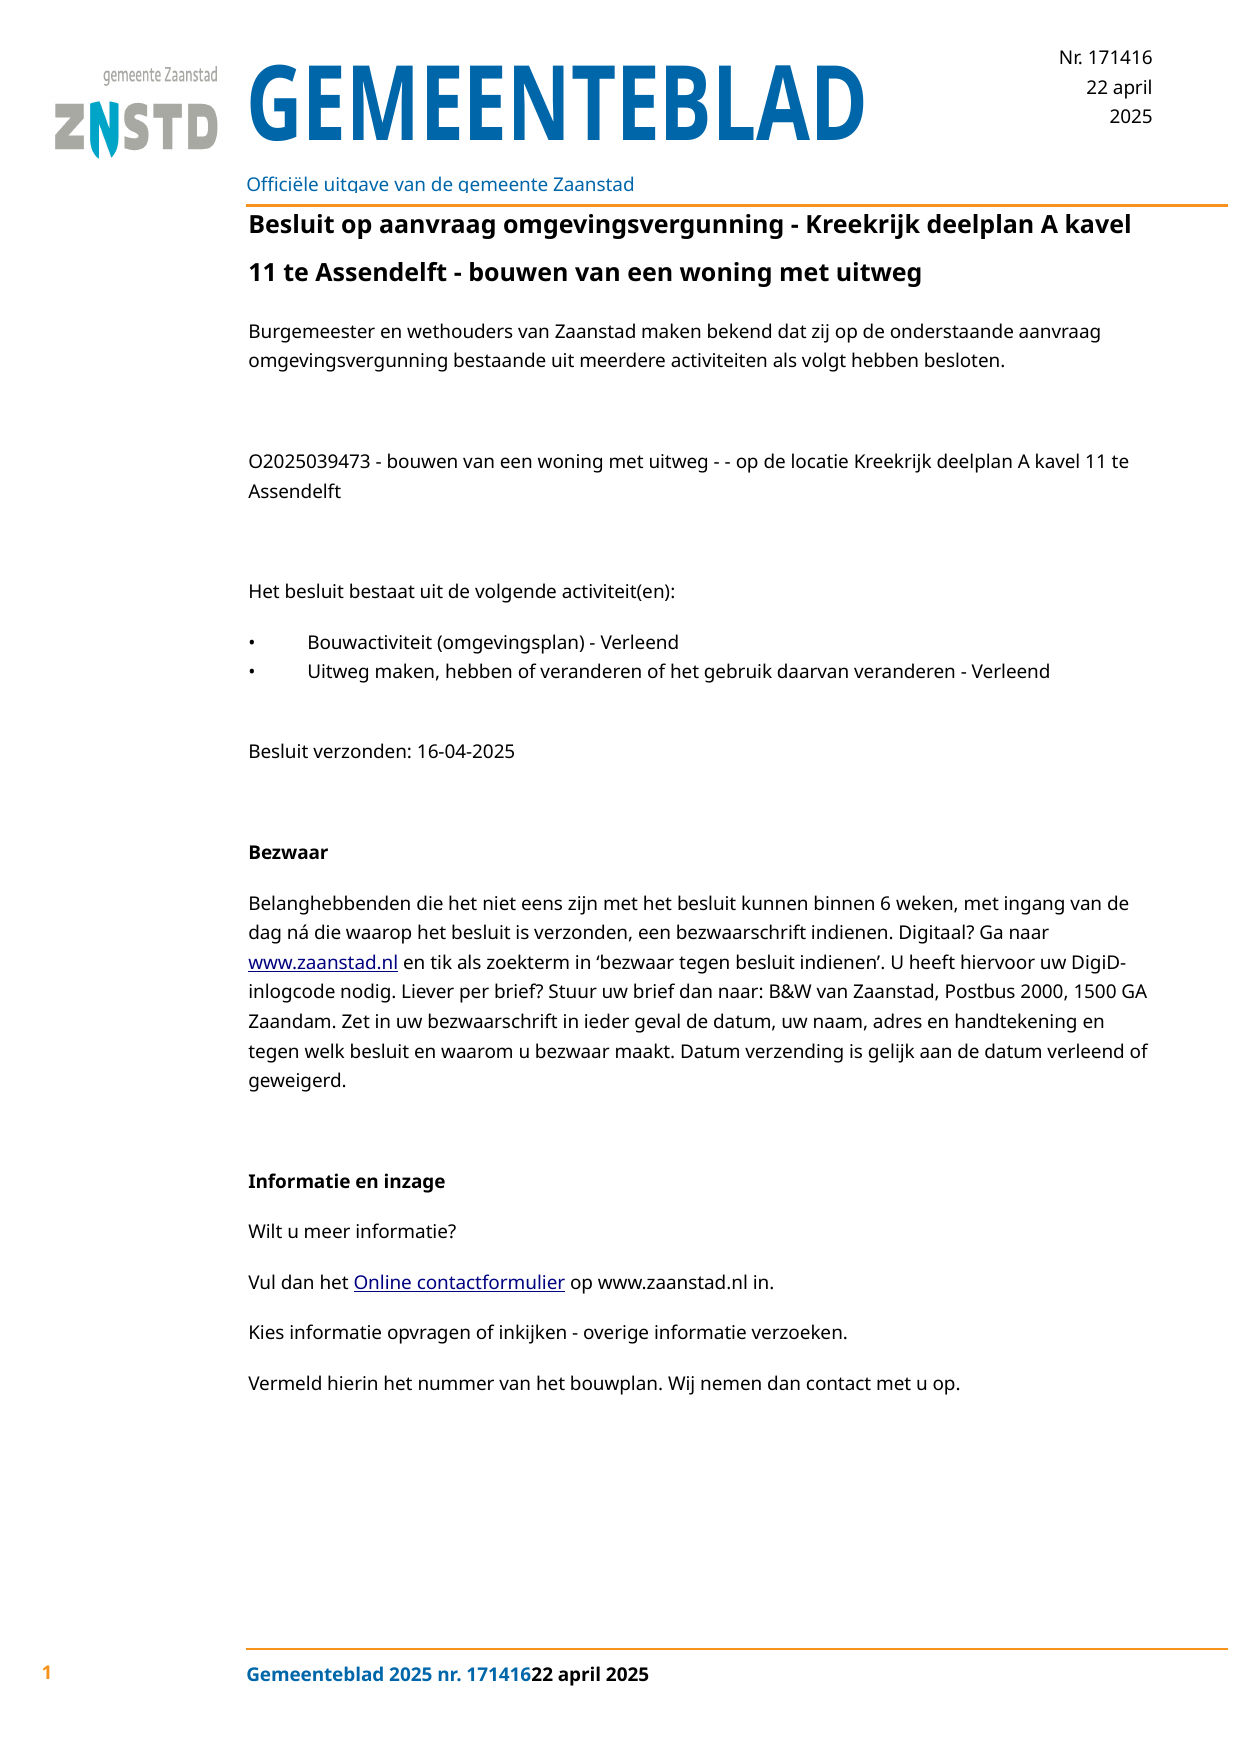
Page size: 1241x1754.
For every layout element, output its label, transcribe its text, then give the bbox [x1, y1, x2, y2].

list Uitweg maken, hebben of veranderen of het gebruik daarvan veranderen - Verleend [248, 659, 1152, 684]
text Kies informatie opvragen of inkijken - overige informatie verzoeken. [248, 1319, 1152, 1345]
list Bouwactiviteit (omgevingsplan) - Verleend [248, 629, 1152, 655]
text Besluit verzonden: 16-04-2025 [248, 739, 1152, 764]
text Bezwaar [248, 839, 1152, 865]
picture [41, 47, 231, 172]
text Informatie en inzage [248, 1168, 1152, 1194]
text Burgemeester en wethouders van Zaanstad maken bekend dat zij op de onderstaande aanvraag omgevingsvergunning bestaande uit meerdere activiteiten als volgt hebben besloten. [248, 318, 1152, 373]
text Wilt u meer informatie? [248, 1219, 1152, 1244]
text O2025039473 - bouwen van een woning met uitweg - - op de locatie Kreekrijk deelplan A kavel 11 te Assendelft [248, 448, 1152, 504]
text Het besluit bestaat uit de volgende activiteit(en): [248, 579, 1152, 604]
text Belanghebbenden die het niet eens zijn met het besluit kunnen binnen 6 weken, met ingang van de dag ná die waarop het besluit is verzonden, een bezwaarschrift indienen. Digitaal? Ga naar www.zaanstad.nl en tik als zoekterm in ‘bezwaar tegen besluit indienen’. U heeft hiervoor uw DigiD-inlogcode nodig. Liever per brief? Stuur uw brief dan naar: B&W van Zaanstad, Postbus 2000, 1500 GA Zaandam. Zet in uw bezwaarschrift in ieder geval de datum, uw naam, adres en handtekening en tegen welk besluit en waarom u bezwaar maakt. Datum verzending is gelijk aan de datum verleend of geweigerd. [248, 890, 1152, 1093]
text Vermeld hierin het nummer van het bouwplan. Wij nemen dan contact met u op. [248, 1370, 1152, 1396]
text Vul dan het Online contactformulier op www.zaanstad.nl in. [248, 1269, 1152, 1295]
text Besluit op aanvraag omgevingsvergunning - Kreekrijk deelplan A kavel 11 te Assendelft - bouwen van een woning met uitweg [248, 207, 1152, 288]
